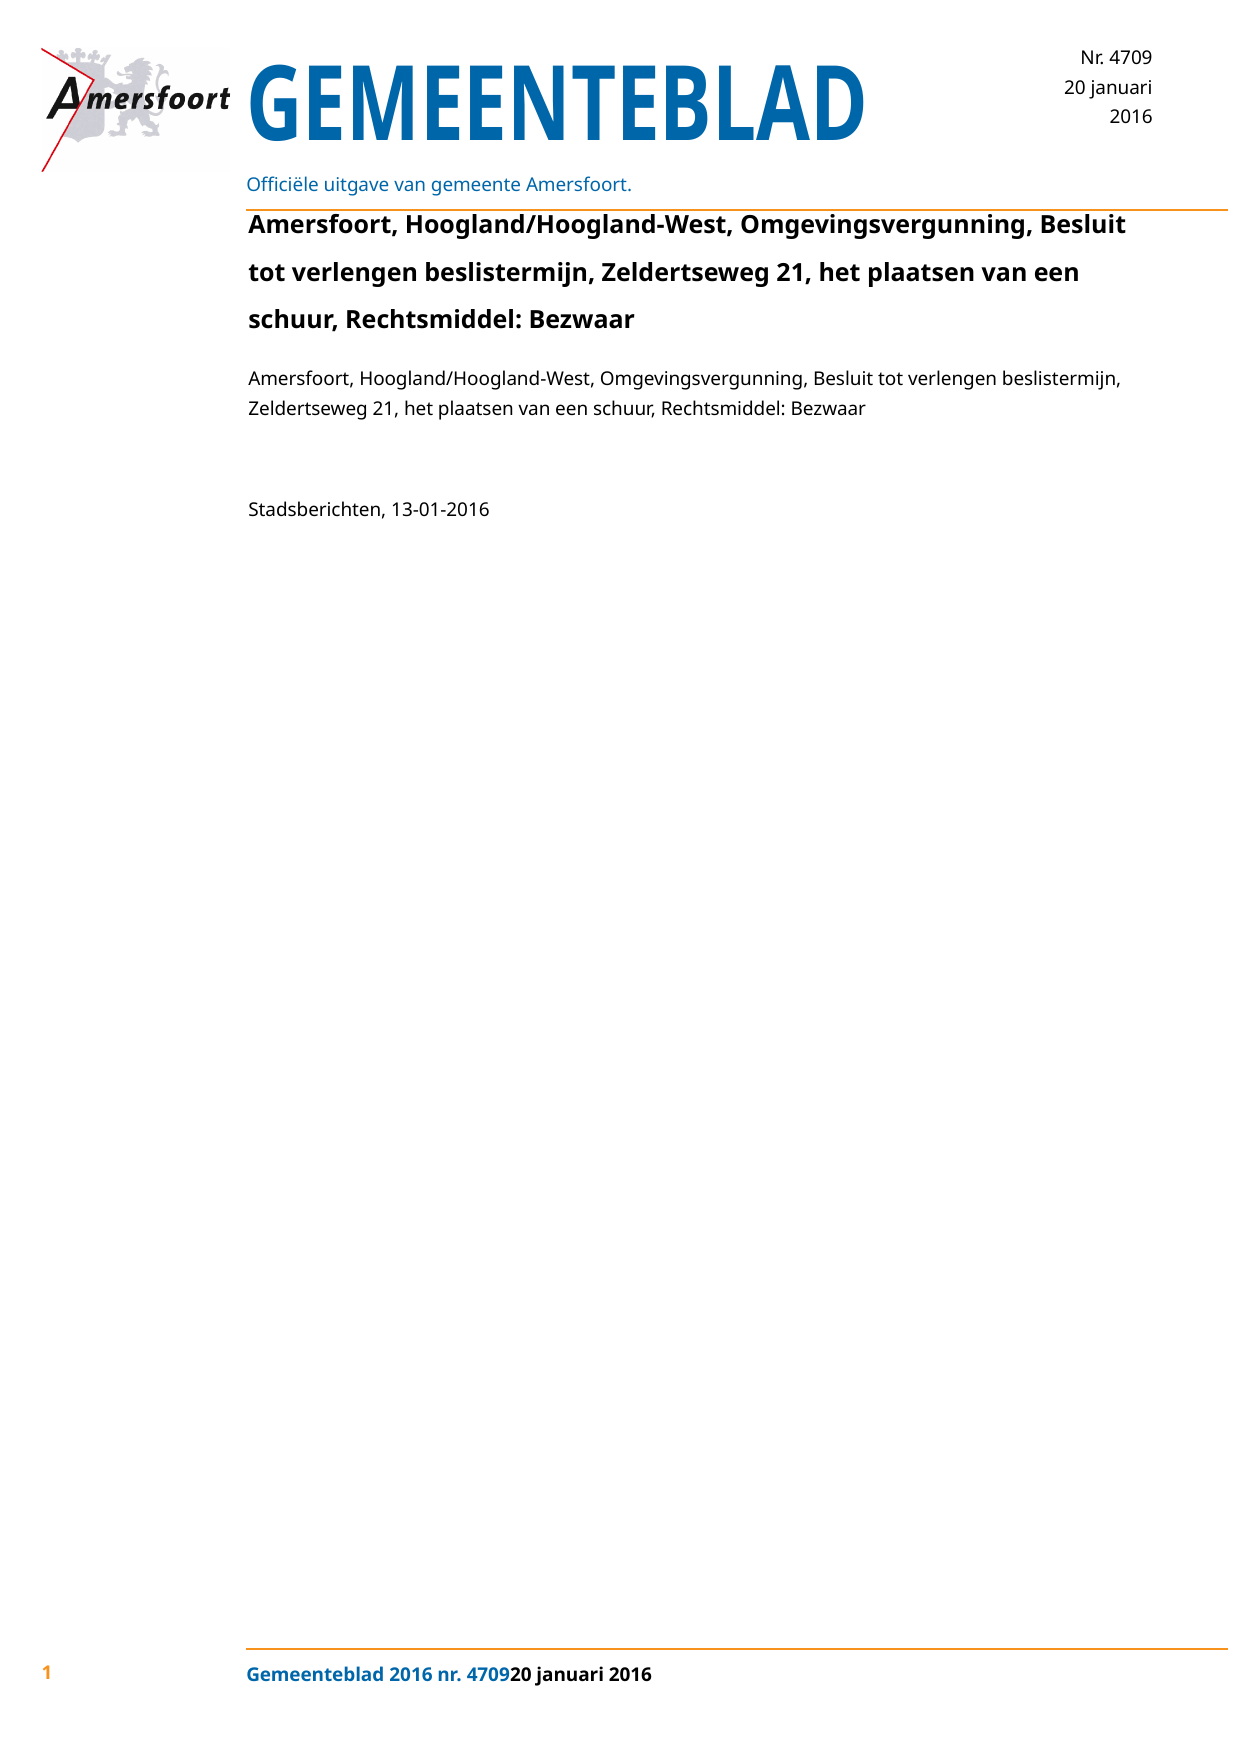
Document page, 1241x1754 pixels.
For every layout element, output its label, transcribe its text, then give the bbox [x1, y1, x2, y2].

text Amersfoort, Hoogland/Hoogland-West, Omgevingsvergunning, Besluit tot verlengen beslistermijn, Zeldertseweg 21, het plaatsen van een schuur, Rechtsmiddel: Bezwaar [248, 211, 1152, 336]
picture [41, 47, 231, 172]
text Stadsberichten, 13-01-2016 [248, 496, 1152, 522]
text Amersfoort, Hoogland/Hoogland-West, Omgevingsvergunning, Besluit tot verlengen beslistermijn, Zeldertseweg 21, het plaatsen van een schuur, Rechtsmiddel: Bezwaar [248, 366, 1152, 421]
